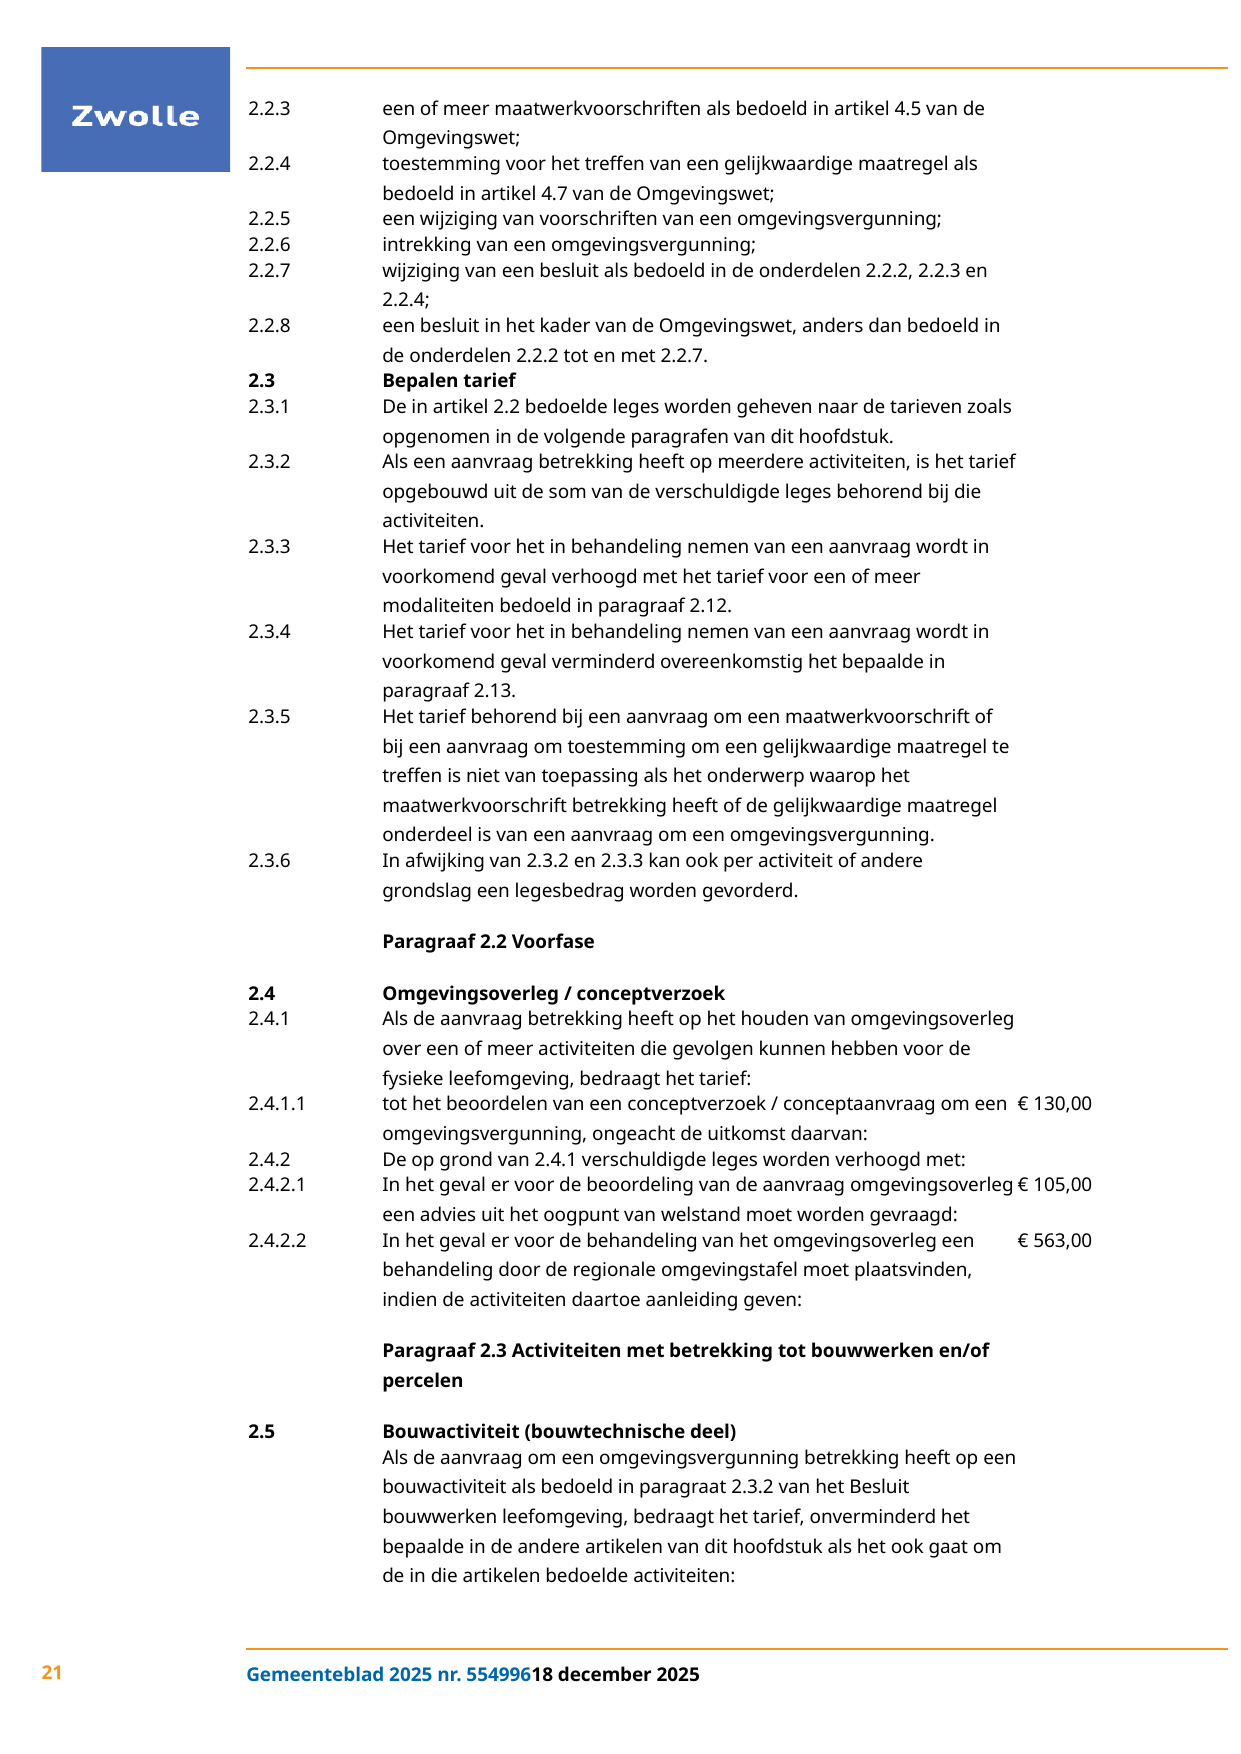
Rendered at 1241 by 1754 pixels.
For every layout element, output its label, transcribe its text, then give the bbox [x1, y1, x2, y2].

table_cell een besluit in het kader van de Omgevingswet, anders dan bedoeld in de onderdelen 2.2.2 tot en met 2.2.7. [382, 312, 1017, 367]
table_cell [1018, 312, 1152, 367]
table_cell [1018, 150, 1152, 205]
table_cell [248, 928, 382, 954]
table_cell [382, 1393, 1017, 1418]
table_cell [1018, 847, 1152, 903]
table_cell 2.2.6 [248, 231, 382, 257]
table_cell Het tarief voor het in behandeling nemen van een aanvraag wordt in voorkomend geval verhoogd met het tarief voor een of meer modaliteiten bedoeld in paragraaf 2.12. [382, 534, 1017, 618]
table_cell Bepalen tarief [382, 368, 1017, 393]
table_cell Het tarief voor het in behandeling nemen van een aanvraag wordt in voorkomend geval verminderd overeenkomstig het bepaalde in paragraaf 2.13. [382, 618, 1017, 703]
table_cell [382, 1312, 1017, 1337]
table_cell Als de aanvraag betrekking heeft op het houden van omgevingsoverleg over een of meer activiteiten die gevolgen kunnen hebben voor de fysieke leefomgeving, bedraagt het tarief: [382, 1006, 1017, 1090]
table_cell Omgevingsoverleg / conceptverzoek [382, 980, 1017, 1006]
table_cell 2.3.2 [248, 449, 382, 533]
table_cell [1018, 534, 1152, 618]
table_cell Als een aanvraag betrekking heeft op meerdere activiteiten, is het tarief opgebouwd uit de som van de verschuldigde leges behorend bij die activiteiten. [382, 449, 1017, 533]
table_cell [1018, 903, 1152, 928]
picture [41, 47, 231, 172]
table_cell 2.2.7 [248, 257, 382, 312]
table_cell In het geval er voor de beoordeling van de aanvraag omgevingsoverleg een advies uit het oogpunt van welstand moet worden gevraagd: [382, 1171, 1017, 1227]
table_cell [1018, 205, 1152, 231]
table_cell [1018, 368, 1152, 393]
table_cell [1018, 980, 1152, 1006]
table_cell 2.3 [248, 368, 382, 393]
table_cell In afwijking van 2.3.2 en 2.3.3 kan ook per activiteit of andere grondslag een legesbedrag worden gevorderd. [382, 847, 1017, 903]
table_cell 2.3.1 [248, 393, 382, 448]
table_cell een wijziging van voorschriften van een omgevingsvergunning; [382, 205, 1017, 231]
table_cell [248, 1393, 382, 1418]
table_cell [1018, 393, 1152, 448]
table_cell 2.3.3 [248, 534, 382, 618]
table_cell 2.4.2 [248, 1146, 382, 1171]
table_cell toestemming voor het treffen van een gelijkwaardige maatregel als bedoeld in artikel 4.7 van de Omgevingswet; [382, 150, 1017, 205]
table_cell [1018, 449, 1152, 533]
table_cell 2.3.4 [248, 618, 382, 703]
table_cell 2.2.8 [248, 312, 382, 367]
table_cell Als de aanvraag om een omgevingsvergunning betrekking heeft op een bouwactiviteit als bedoeld in paragraat 2.3.2 van het Besluit bouwwerken leefomgeving, bedraagt het tarief, onverminderd het bepaalde in de andere artikelen van dit hoofdstuk als het ook gaat om de in die artikelen bedoelde activiteiten: [382, 1444, 1017, 1588]
table_cell [248, 1338, 382, 1393]
table_cell [1018, 928, 1152, 954]
table_cell [1018, 95, 1152, 150]
table_cell [1018, 257, 1152, 312]
table_cell 2.5 [248, 1419, 382, 1444]
table_cell 2.4.2.2 [248, 1227, 382, 1312]
table_cell Paragraaf 2.3 Activiteiten met betrekking tot bouwwerken en/of percelen [382, 1338, 1017, 1393]
table_cell [1018, 954, 1152, 980]
table_cell € 105,00 [1018, 1171, 1152, 1227]
table_cell [248, 1312, 382, 1337]
table_cell [1018, 1312, 1152, 1337]
table_cell intrekking van een omgevingsvergunning; [382, 231, 1017, 257]
table_cell 2.4.1 [248, 1006, 382, 1090]
table_cell [1018, 1393, 1152, 1418]
table_cell [1018, 1146, 1152, 1171]
table_cell [382, 903, 1017, 928]
table_cell De op grond van 2.4.1 verschuldigde leges worden verhoogd met: [382, 1146, 1017, 1171]
table_cell De in artikel 2.2 bedoelde leges worden geheven naar de tarieven zoals opgenomen in de volgende paragrafen van dit hoofdstuk. [382, 393, 1017, 448]
table_cell € 130,00 [1018, 1090, 1152, 1146]
table_cell wijziging van een besluit als bedoeld in de onderdelen 2.2.2, 2.2.3 en 2.2.4; [382, 257, 1017, 312]
table_cell [1018, 1419, 1152, 1444]
table_cell [1018, 1338, 1152, 1393]
table_cell [1018, 618, 1152, 703]
table_cell 2.2.4 [248, 150, 382, 205]
table_cell 2.4.2.1 [248, 1171, 382, 1227]
table_cell [248, 1444, 382, 1588]
table_cell Paragraaf 2.2 Voorfase [382, 928, 1017, 954]
table_cell 2.2.3 [248, 95, 382, 150]
table_cell [382, 954, 1017, 980]
table_cell tot het beoordelen van een conceptverzoek / conceptaanvraag om een omgevingsvergunning, ongeacht de uitkomst daarvan: [382, 1090, 1017, 1146]
table_cell een of meer maatwerkvoorschriften als bedoeld in artikel 4.5 van de Omgevingswet; [382, 95, 1017, 150]
table_cell Bouwactiviteit (bouwtechnische deel) [382, 1419, 1017, 1444]
table_cell 2.4.1.1 [248, 1090, 382, 1146]
table_cell [248, 954, 382, 980]
table_cell 2.4 [248, 980, 382, 1006]
table_cell [1018, 1444, 1152, 1588]
table_cell [248, 903, 382, 928]
table_cell 2.3.5 [248, 703, 382, 847]
table_cell Het tarief behorend bij een aanvraag om een maatwerkvoorschrift of bij een aanvraag om toestemming om een gelijkwaardige maatregel te treffen is niet van toepassing als het onderwerp waarop het maatwerkvoorschrift betrekking heeft of de gelijkwaardige maatregel onderdeel is van een aanvraag om een omgevingsvergunning. [382, 703, 1017, 847]
table_cell € 563,00 [1018, 1227, 1152, 1312]
table_cell [1018, 703, 1152, 847]
table_cell [1018, 1006, 1152, 1090]
table_cell [1018, 231, 1152, 257]
table_cell 2.3.6 [248, 847, 382, 903]
table_cell 2.2.5 [248, 205, 382, 231]
table_cell In het geval er voor de behandeling van het omgevingsoverleg een behandeling door de regionale omgevingstafel moet plaatsvinden, indien de activiteiten daartoe aanleiding geven: [382, 1227, 1017, 1312]
